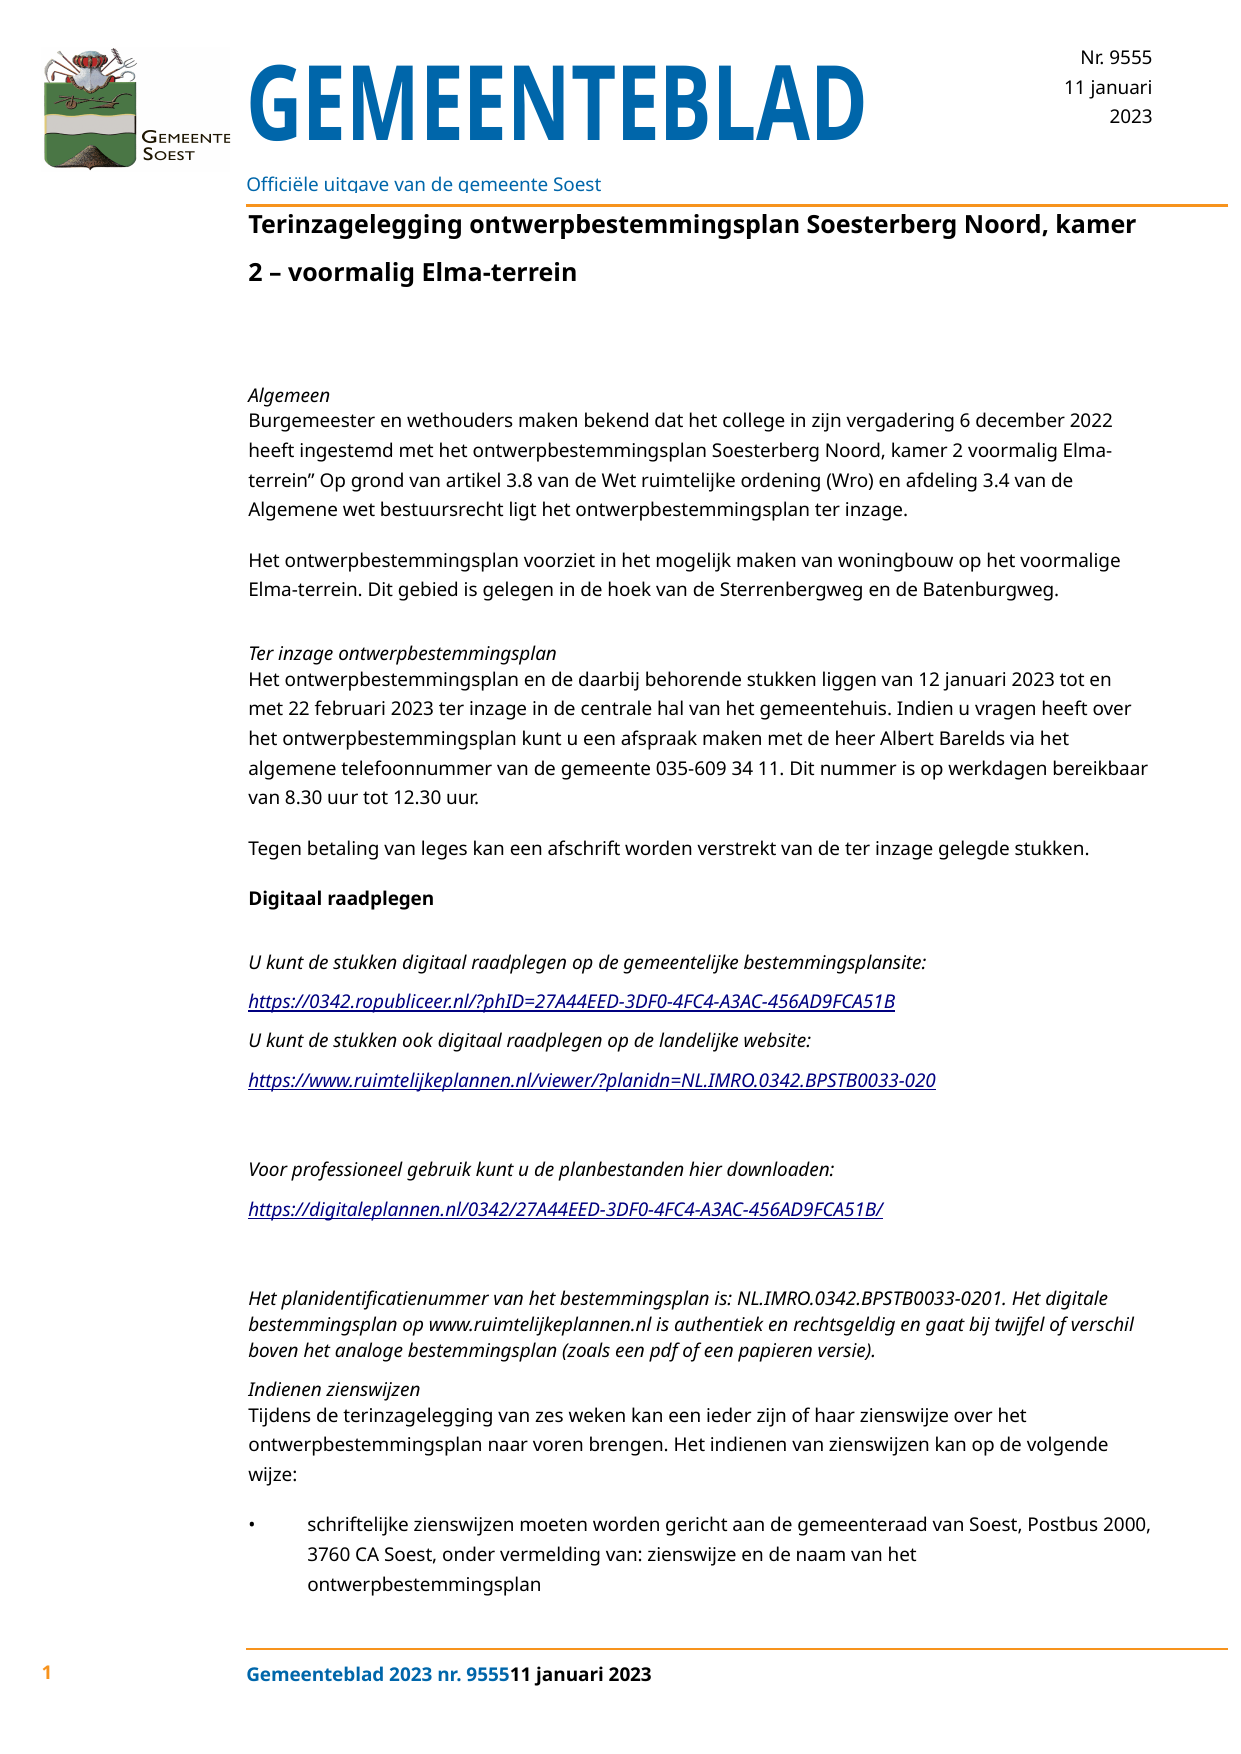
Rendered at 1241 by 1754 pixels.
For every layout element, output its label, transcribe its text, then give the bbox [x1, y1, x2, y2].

text Burgemeester en wethouders maken bekend dat het college in zijn vergadering 6 december 2022 heeft ingestemd met het ontwerpbestemmingsplan Soesterberg Noord, kamer 2 voormalig Elma-terrein” Op grond van artikel 3.8 van de Wet ruimtelijke ordening (Wro) en afdeling 3.4 van de Algemene wet bestuursrecht ligt het ontwerpbestemmingsplan ter inzage. [248, 408, 1152, 522]
text U kunt de stukken ook digitaal raadplegen op de landelijke website: [248, 1028, 1152, 1053]
text https://digitaleplannen.nl/0342/27A44EED-3DF0-4FC4-A3AC-456AD9FCA51B/ [248, 1196, 1152, 1222]
text Tijdens de terinzagelegging van zes weken kan een ieder zijn of haar zienswijze over het ontwerpbestemmingsplan naar voren brengen. Het indienen van zienswijzen kan op de volgende wijze: [248, 1402, 1152, 1487]
text Ter inzage ontwerpbestemmingsplan [248, 640, 1152, 666]
text Digitaal raadplegen [248, 885, 1152, 911]
text Indienen zienswijzen [248, 1376, 1152, 1402]
list schriftelijke zienswijzen moeten worden gericht aan de gemeenteraad van Soest, Postbus 2000, 3760 CA Soest, onder vermelding van: zienswijze en de naam van het ontwerpbestemmingsplan [248, 1512, 1152, 1597]
text Voor professioneel gebruik kunt u de planbestanden hier downloaden: [248, 1157, 1152, 1182]
text Algemeen [248, 382, 1152, 408]
text U kunt de stukken digitaal raadplegen op de gemeentelijke bestemmingsplansite: [248, 949, 1152, 975]
picture [41, 47, 231, 172]
text Het ontwerpbestemmingsplan en de daarbij behorende stukken liggen van 12 januari 2023 tot en met 22 februari 2023 ter inzage in de centrale hal van het gemeentehuis. Indien u vragen heeft over het ontwerpbestemmingsplan kunt u een afspraak maken met de heer Albert Barelds via het algemene telefoonnummer van de gemeente 035-609 34 11. Dit nummer is op werkdagen bereikbaar van 8.30 uur tot 12.30 uur. [248, 666, 1152, 810]
text Het planidentificatienummer van het bestemmingsplan is: NL.IMRO.0342.BPSTB0033-0201. Het digitale bestemmingsplan op www.ruimtelijkeplannen.nl is authentiek en rechtsgeldig en gaat bij twijfel of verschil boven het analoge bestemmingsplan (zoals een pdf of een papieren versie). [248, 1286, 1152, 1363]
text https://0342.ropubliceer.nl/?phID=27A44EED-3DF0-4FC4-A3AC-456AD9FCA51B [248, 988, 1152, 1014]
text Terinzagelegging ontwerpbestemmingsplan Soesterberg Noord, kamer 2 – voormalig Elma-terrein [248, 207, 1152, 288]
text Tegen betaling van leges kan een afschrift worden verstrekt van de ter inzage gelegde stukken. [248, 835, 1152, 861]
text https://www.ruimtelijkeplannen.nl/viewer/?planidn=NL.IMRO.0342.BPSTB0033-020 [248, 1067, 1152, 1093]
text Het ontwerpbestemmingsplan voorziet in het mogelijk maken van woningbouw op het voormalige Elma-terrein. Dit gebied is gelegen in de hoek van de Sterrenbergweg en de Batenburgweg. [248, 547, 1152, 602]
